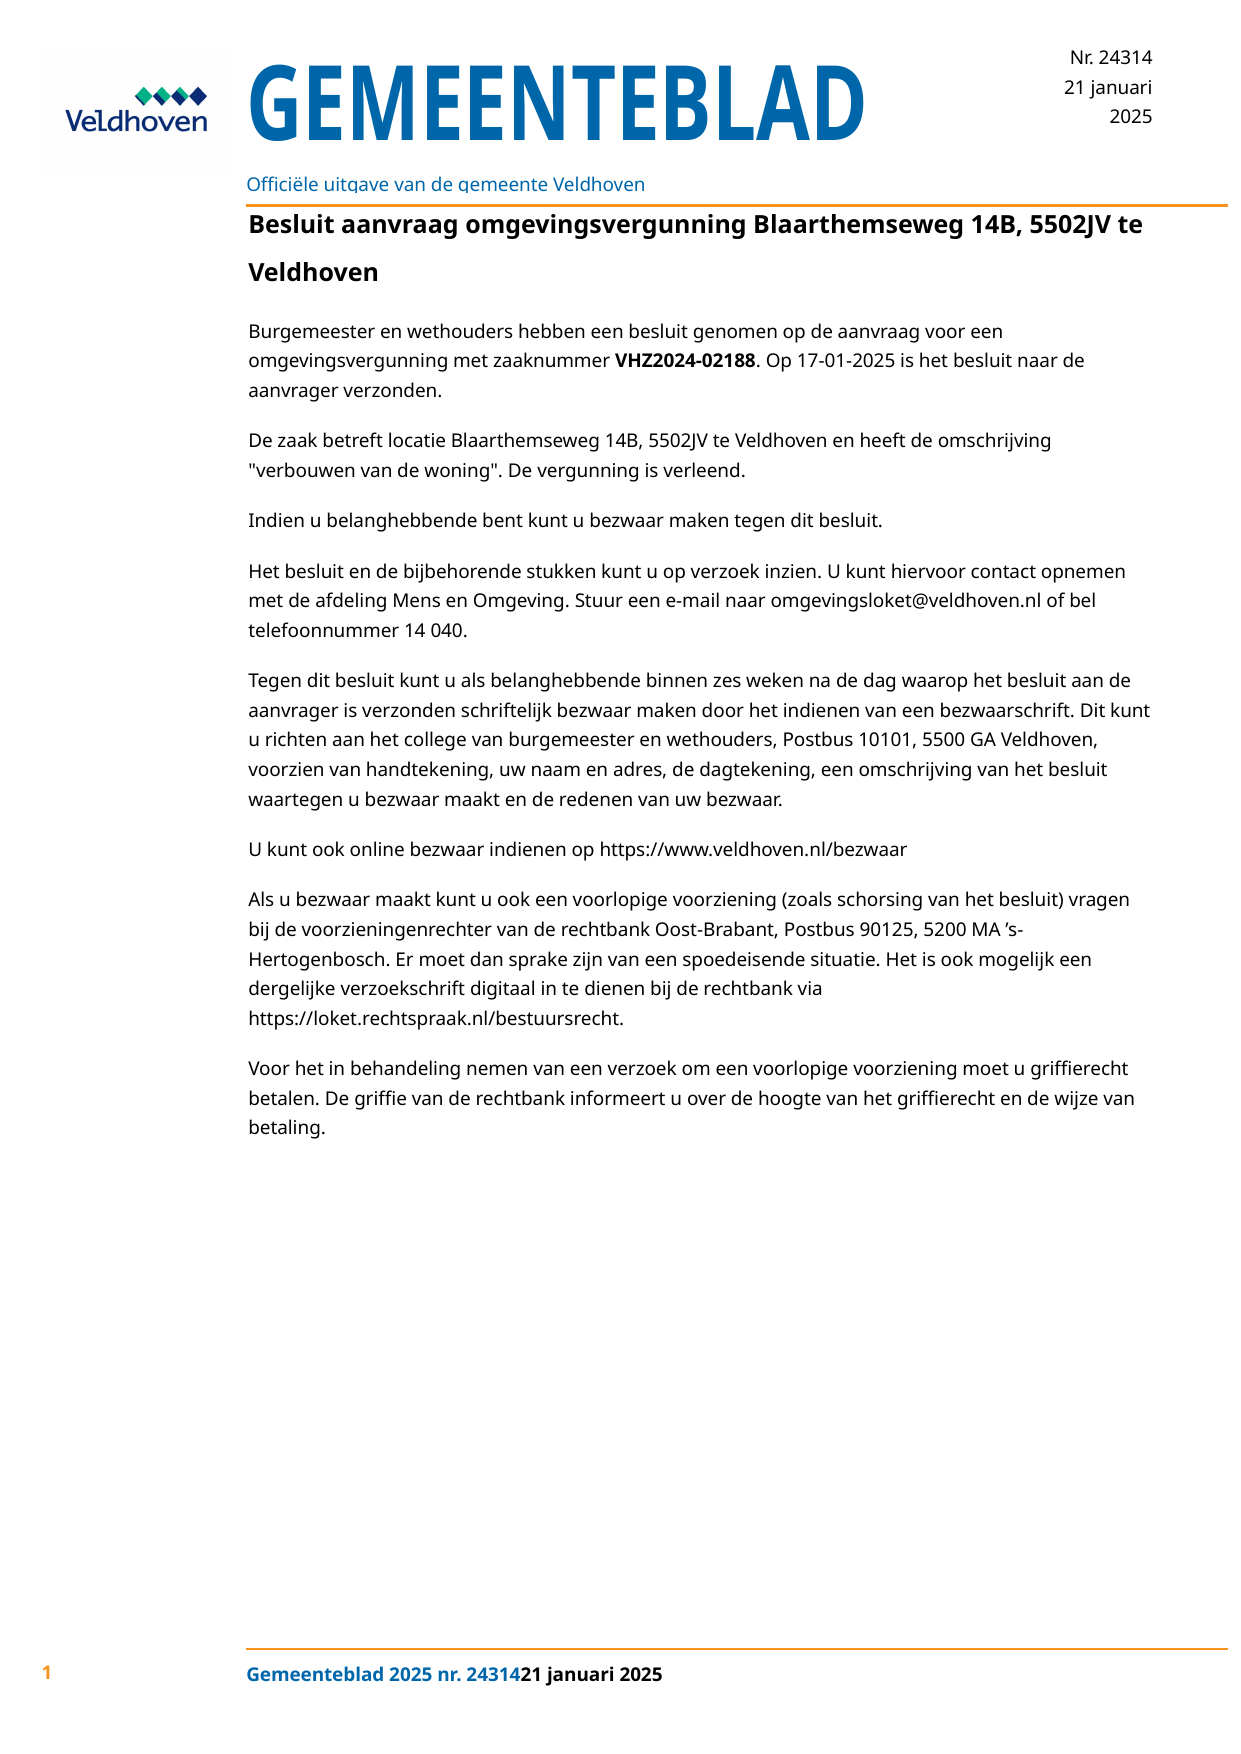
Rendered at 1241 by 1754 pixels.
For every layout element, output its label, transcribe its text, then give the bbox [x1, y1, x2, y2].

text Burgemeester en wethouders hebben een besluit genomen op de aanvraag voor een omgevingsvergunning met zaaknummer VHZ2024-02188. Op 17-01-2025 is het besluit naar de aanvrager verzonden. [248, 318, 1152, 403]
text Tegen dit besluit kunt u als belanghebbende binnen zes weken na de dag waarop het besluit aan de aanvrager is verzonden schriftelijk bezwaar maken door het indienen van een bezwaarschrift. Dit kunt u richten aan het college van burgemeester en wethouders, Postbus 10101, 5500 GA Veldhoven, voorzien van handtekening, uw naam en adres, de dagtekening, een omschrijving van het besluit waartegen u bezwaar maakt en de redenen van uw bezwaar. [248, 667, 1152, 812]
text Indien u belanghebbende bent kunt u bezwaar maken tegen dit besluit. [248, 507, 1152, 533]
picture [41, 47, 231, 172]
text De zaak betreft locatie Blaarthemseweg 14B, 5502JV te Veldhoven en heeft de omschrijving "verbouwen van de woning". De vergunning is verleend. [248, 427, 1152, 483]
text Als u bezwaar maakt kunt u ook een voorlopige voorziening (zoals schorsing van het besluit) vragen bij de voorzieningenrechter van de rechtbank Oost-Brabant, Postbus 90125, 5200 MA ’s-Hertogenbosch. Er moet dan sprake zijn van een spoedeisende situatie. Het is ook mogelijk een dergelijke verzoekschrift digitaal in te dienen bij de rechtbank via https://loket.rechtspraak.nl/bestuursrecht. [248, 887, 1152, 1031]
text Besluit aanvraag omgevingsvergunning Blaarthemseweg 14B, 5502JV te Veldhoven [248, 207, 1152, 288]
text Het besluit en de bijbehorende stukken kunt u op verzoek inzien. U kunt hiervoor contact opnemen met de afdeling Mens en Omgeving. Stuur een e-mail naar omgevingsloket@veldhoven.nl of bel telefoonnummer 14 040. [248, 558, 1152, 643]
text U kunt ook online bezwaar indienen op https://www.veldhoven.nl/bezwaar [248, 836, 1152, 862]
text Voor het in behandeling nemen van een verzoek om een voorlopige voorziening moet u griffierecht betalen. De griffie van de rechtbank informeert u over de hoogte van het griffierecht en de wijze van betaling. [248, 1055, 1152, 1140]
